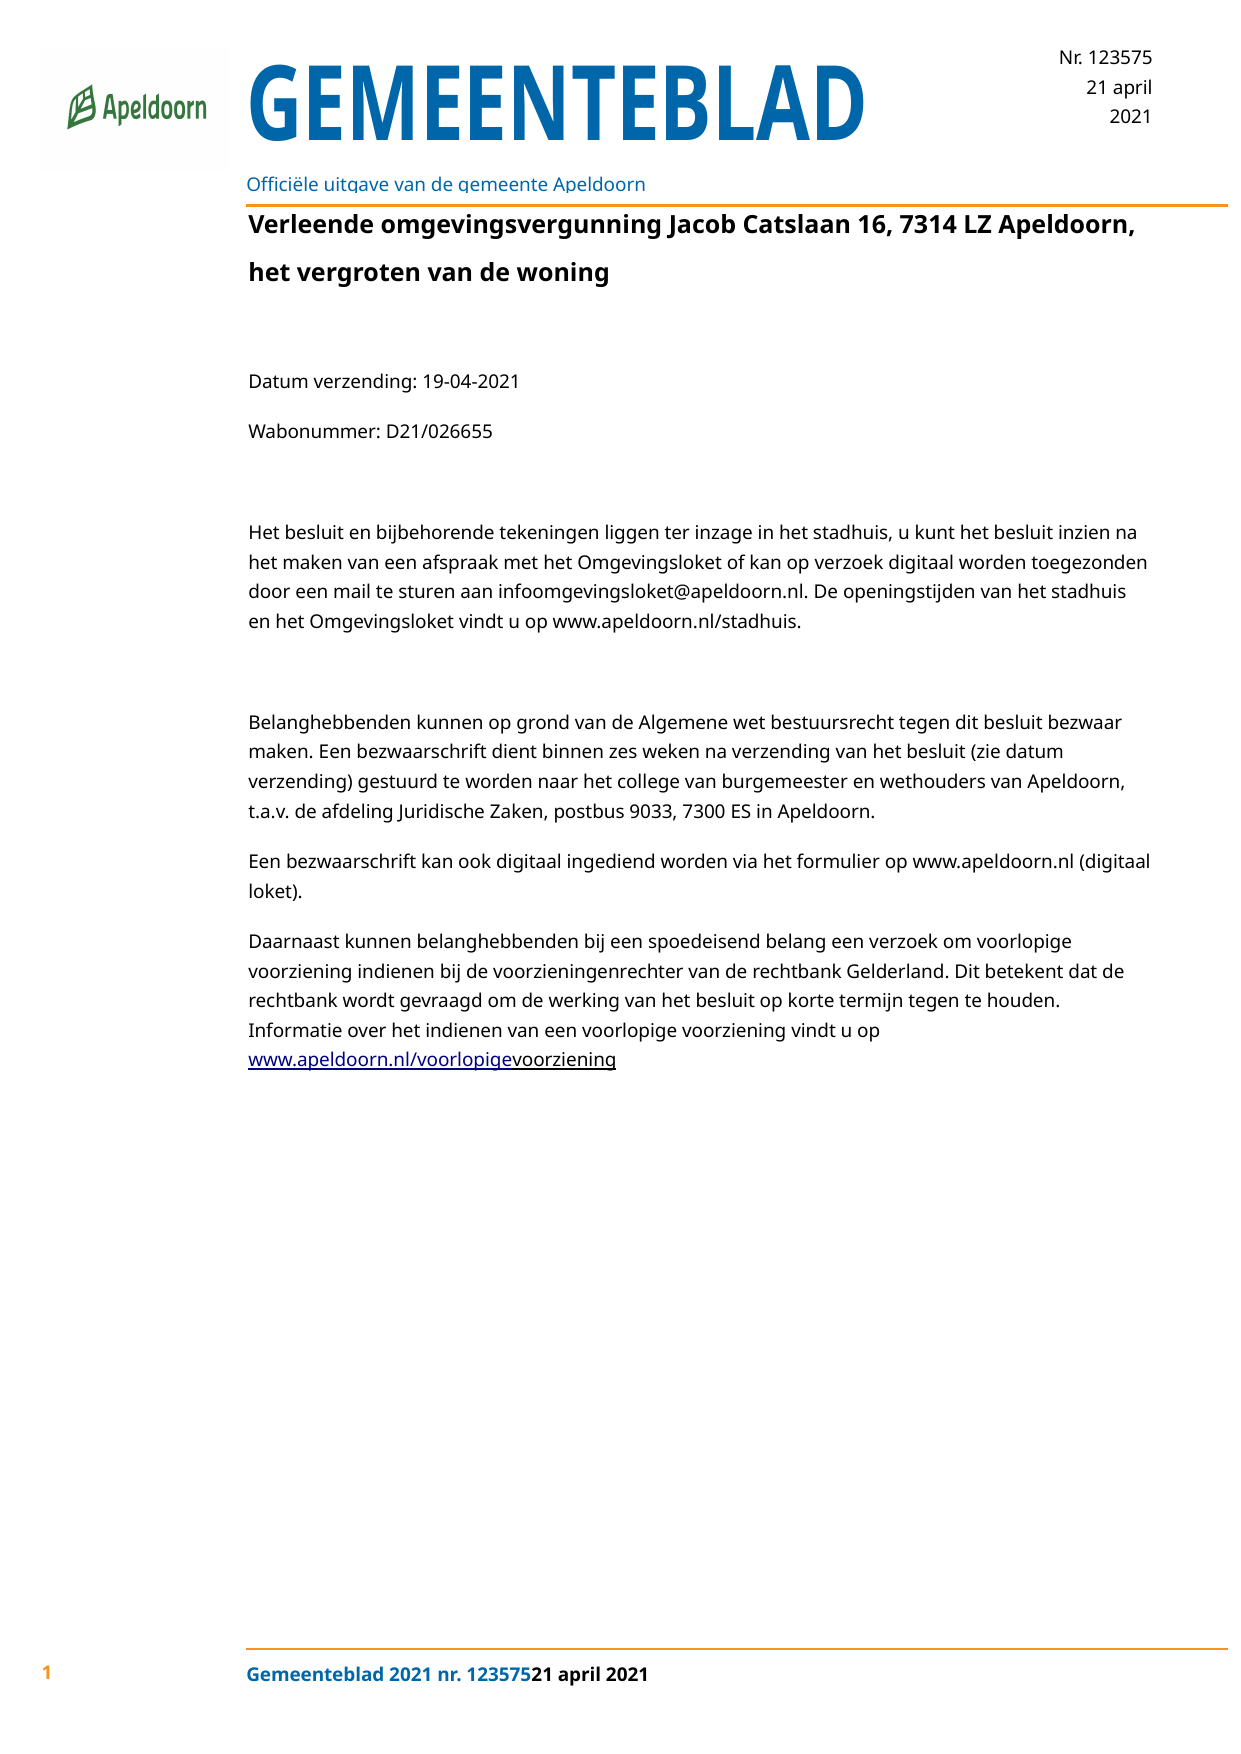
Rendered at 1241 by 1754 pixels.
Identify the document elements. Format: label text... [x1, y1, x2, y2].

text Datum verzending: 19-04-2021 [248, 368, 1152, 394]
text Wabonummer: D21/026655 [248, 419, 1152, 444]
picture [41, 47, 231, 172]
text Een bezwaarschrift kan ook digitaal ingediend worden via het formulier op www.apeldoorn.nl (digitaal loket). [248, 848, 1152, 904]
text Belanghebbenden kunnen op grond van de Algemene wet bestuursrecht tegen dit besluit bezwaar maken. Een bezwaarschrift dient binnen zes weken na verzending van het besluit (zie datum verzending) gestuurd te worden naar het college van burgemeester en wethouders van Apeldoorn, t.a.v. de afdeling Juridische Zaken, postbus 9033, 7300 ES in Apeldoorn. [248, 709, 1152, 824]
text Het besluit en bijbehorende tekeningen liggen ter inzage in het stadhuis, u kunt het besluit inzien na het maken van een afspraak met het Omgevingsloket of kan op verzoek digitaal worden toegezonden door een mail te sturen aan infoomgevingsloket@apeldoorn.nl. De openingstijden van het stadhuis en het Omgevingsloket vindt u op www.apeldoorn.nl/stadhuis. [248, 519, 1152, 634]
text Daarnaast kunnen belanghebbenden bij een spoedeisend belang een verzoek om voorlopige voorziening indienen bij de voorzieningenrechter van de rechtbank Gelderland. Dit betekent dat de rechtbank wordt gevraagd om de werking van het besluit op korte termijn tegen te houden. Informatie over het indienen van een voorlopige voorziening vindt u op www.apeldoorn.nl/voorlopigevoorziening [248, 928, 1152, 1072]
text Verleende omgevingsvergunning Jacob Catslaan 16, 7314 LZ Apeldoorn, het vergroten van de woning [248, 207, 1152, 288]
